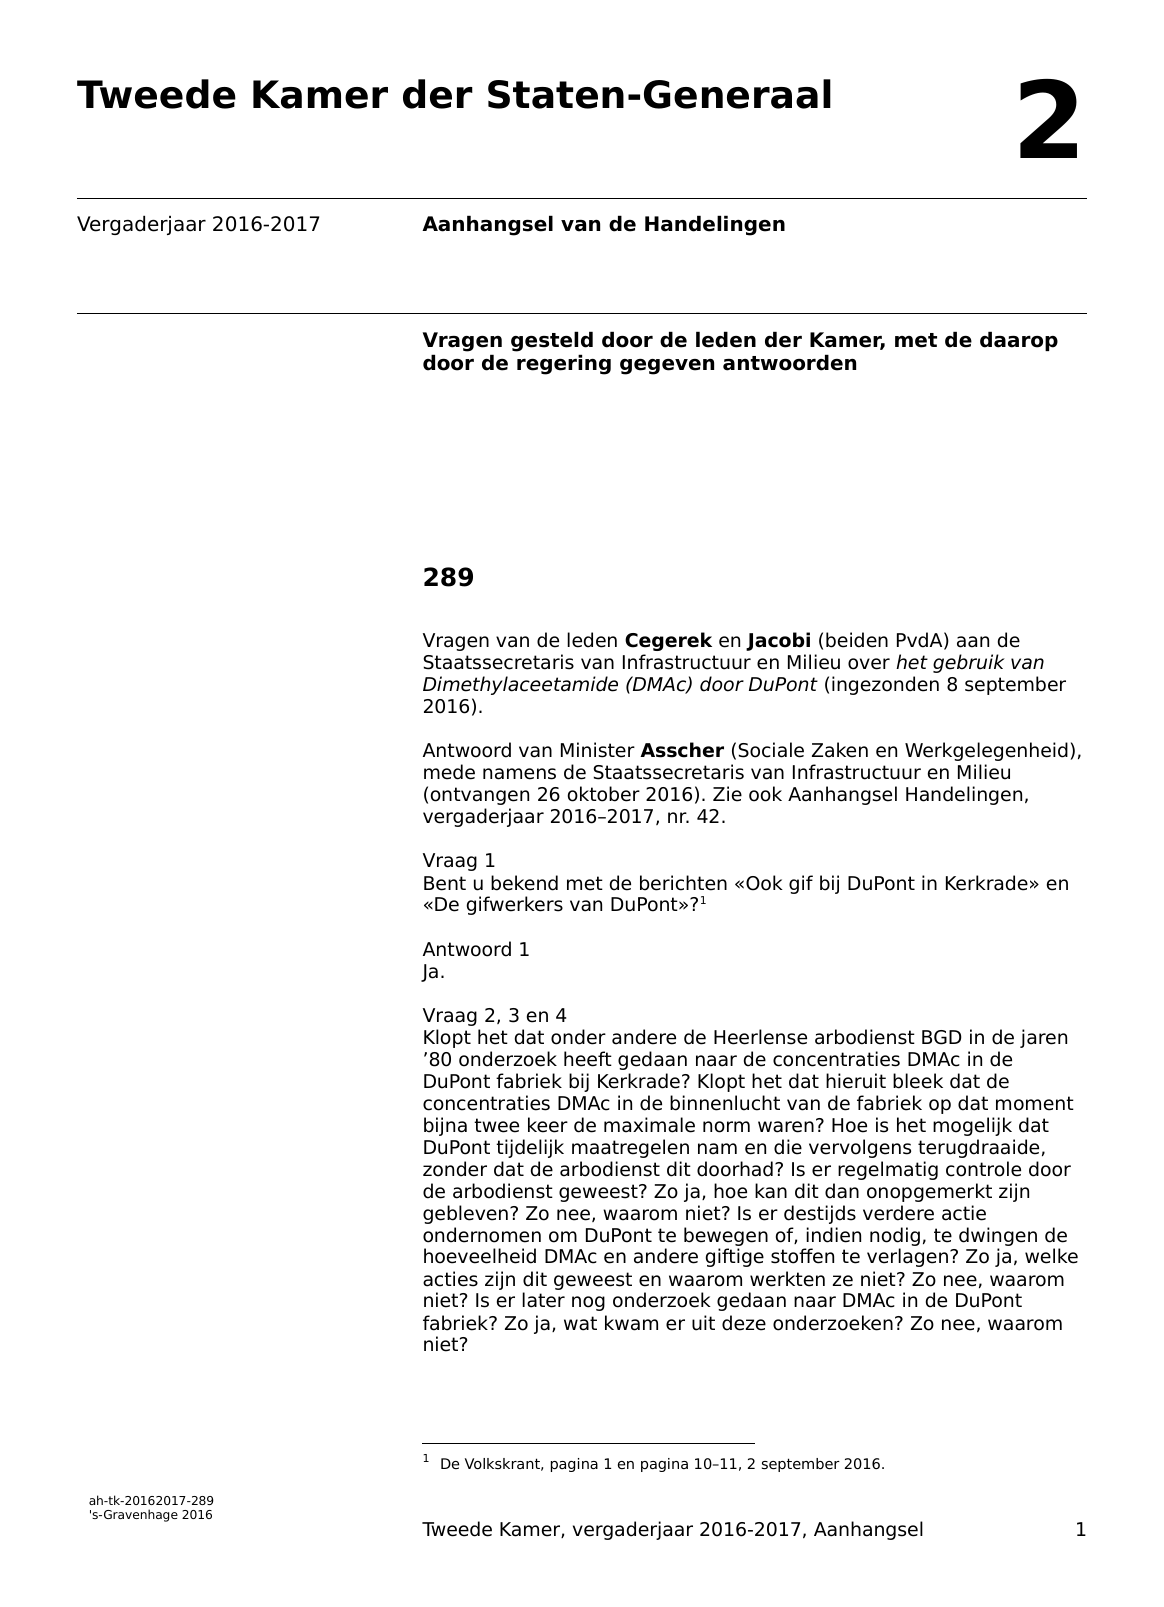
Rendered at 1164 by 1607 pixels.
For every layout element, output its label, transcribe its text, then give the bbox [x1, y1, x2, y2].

text 's-Gravenhage 2016 [88, 1508, 323, 1522]
table_cell Vragen gesteld door de leden der Kamer, met de daarop door de regering gegeven antwoorden [422, 314, 1087, 375]
text 289 [422, 563, 1087, 592]
table_cell [77, 314, 422, 375]
table_header 2 [886, 59, 1087, 198]
text Vragen van de leden Cegerek en Jacobi (beiden PvdA) aan de Staatssecretaris van Infrastructuur en Milieu over het gebruik van Dimethylaceetamide (DMAc) door DuPont (ingezonden 8 september 2016). [422, 630, 1087, 718]
text Ja. [422, 961, 1087, 982]
text ah-tk-20162017-289 [88, 1494, 323, 1508]
text Klopt het dat onder andere de Heerlense arbodienst BGD in de jaren ’80 onderzoek heeft gedaan naar de concentraties DMAc in de DuPont fabriek bij Kerkrade? Klopt het dat hieruit bleek dat de concentraties DMAc in de binnenlucht van de fabriek op dat moment bijna twee keer de maximale norm waren? Hoe is het mogelijk dat DuPont tijdelijk maatregelen nam en die vervolgens terugdraaide, zonder dat de arbodienst dit doorhad? Is er regelmatig controle door de arbodienst geweest? Zo ja, hoe kan dit dan onopgemerkt zijn gebleven? Zo nee, waarom niet? Is er destijds verdere actie ondernomen om DuPont te bewegen of, indien nodig, te dwingen de hoeveelheid DMAc en andere giftige stoffen te verlagen? Zo ja, welke acties zijn dit geweest en waarom werkten ze niet? Zo nee, waarom niet? Is er later nog onderzoek gedaan naar DMAc in de DuPont fabriek? Zo ja, wat kwam er uit deze onderzoeken? Zo nee, waarom niet? [422, 1027, 1087, 1356]
table_cell Aanhangsel van de Handelingen [422, 199, 1087, 313]
text Vraag 2, 3 en 4 [422, 1005, 1087, 1027]
table_cell Vergaderjaar 2016-2017 [77, 199, 422, 313]
text Bent u bekend met de berichten «Ook gif bij DuPont in Kerkrade» en «De gifwerkers van DuPont»? [422, 872, 1087, 916]
text De Volkskrant, pagina 1 en pagina 10–11, 2 september 2016. [422, 1452, 1087, 1474]
text Antwoord 1 [422, 938, 1087, 961]
table_header Tweede Kamer der Staten-Generaal [77, 59, 886, 198]
text Antwoord van Minister Asscher (Sociale Zaken en Werkgelegenheid), mede namens de Staatssecretaris van Infrastructuur en Milieu (ontvangen 26 oktober 2016). Zie ook Aanhangsel Handelingen, vergaderjaar 2016–2017, nr. 42. [422, 740, 1087, 828]
text Vraag 1 [422, 850, 1087, 872]
